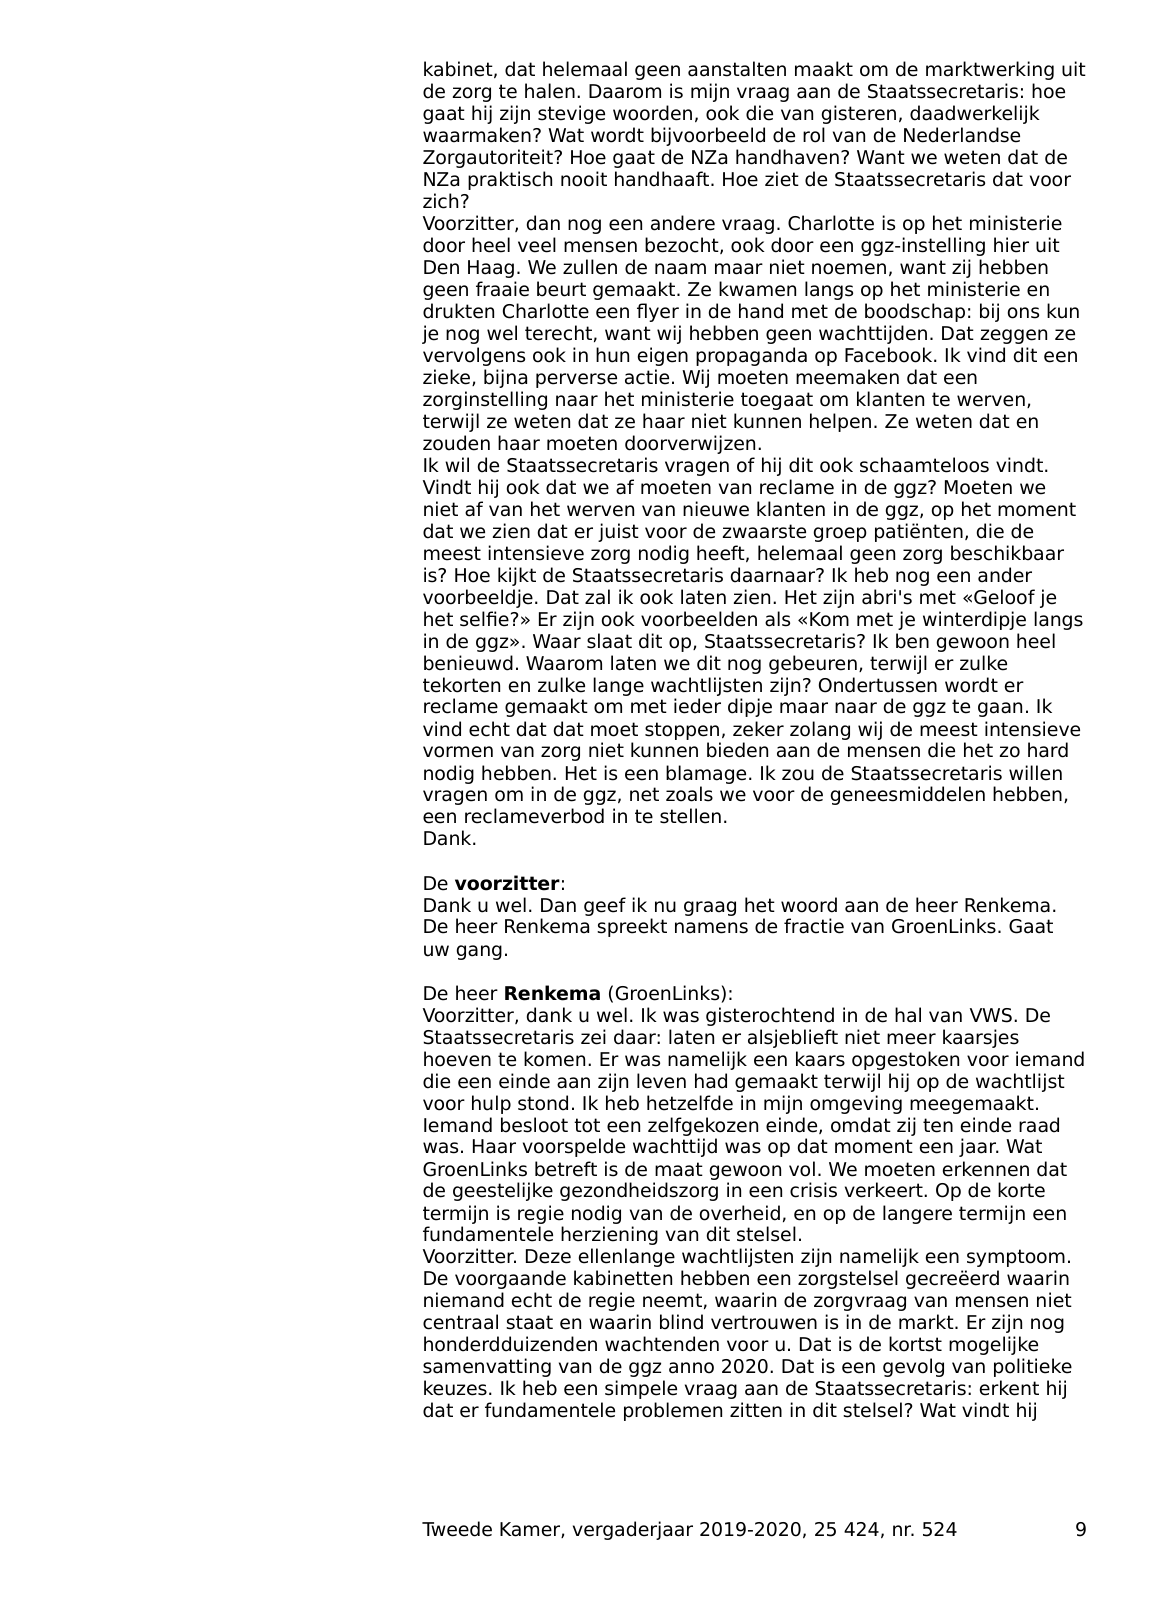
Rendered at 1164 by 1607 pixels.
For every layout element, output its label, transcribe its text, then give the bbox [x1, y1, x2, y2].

text Voorzitter, dan nog een andere vraag. Charlotte is op het ministerie door heel veel mensen bezocht, ook door een ggz-instelling hier uit Den Haag. We zullen de naam maar niet noemen, want zij hebben geen fraaie beurt gemaakt. Ze kwamen langs op het ministerie en drukten Charlotte een flyer in de hand met de boodschap: bij ons kun je nog wel terecht, want wij hebben geen wachttijden. Dat zeggen ze vervolgens ook in hun eigen propaganda op Facebook. Ik vind dit een zieke, bijna perverse actie. Wij moeten meemaken dat een zorginstelling naar het ministerie toegaat om klanten te werven, terwijl ze weten dat ze haar niet kunnen helpen. Ze weten dat en zouden haar moeten doorverwijzen. [422, 213, 1087, 455]
text De voorzitter: [422, 872, 1087, 894]
text De heer Renkema (GroenLinks): [422, 983, 1087, 1004]
text Ik wil de Staatssecretaris vragen of hij dit ook schaamteloos vindt. Vindt hij ook dat we af moeten van reclame in de ggz? Moeten we niet af van het werven van nieuwe klanten in de ggz, op het moment dat we zien dat er juist voor de zwaarste groep patiënten, die de meest intensieve zorg nodig heeft, helemaal geen zorg beschikbaar is? Hoe kijkt de Staatssecretaris daarnaar? Ik heb nog een ander voorbeeldje. Dat zal ik ook laten zien. Het zijn abri's met «Geloof je het selfie?» Er zijn ook voorbeelden als «Kom met je winterdipje langs in de ggz». Waar slaat dit op, Staatssecretaris? Ik ben gewoon heel benieuwd. Waarom laten we dit nog gebeuren, terwijl er zulke tekorten en zulke lange wachtlijsten zijn? Ondertussen wordt er reclame gemaakt om met ieder dipje maar naar de ggz te gaan. Ik vind echt dat dat moet stoppen, zeker zolang wij de meest intensieve vormen van zorg niet kunnen bieden aan de mensen die het zo hard nodig hebben. Het is een blamage. Ik zou de Staatssecretaris willen vragen om in de ggz, net zoals we voor de geneesmiddelen hebben, een reclameverbod in te stellen. [422, 455, 1087, 828]
text Dank u wel. Dan geef ik nu graag het woord aan de heer Renkema. De heer Renkema spreekt namens de fractie van GroenLinks. Gaat uw gang. [422, 894, 1087, 960]
text Dank. [422, 828, 1087, 850]
text kabinet, dat helemaal geen aanstalten maakt om de marktwerking uit de zorg te halen. Daarom is mijn vraag aan de Staatssecretaris: hoe gaat hij zijn stevige woorden, ook die van gisteren, daadwerkelijk waarmaken? Wat wordt bijvoorbeeld de rol van de Nederlandse Zorgautoriteit? Hoe gaat de NZa handhaven? Want we weten dat de NZa praktisch nooit handhaaft. Hoe ziet de Staatssecretaris dat voor zich? [422, 59, 1087, 213]
text Voorzitter, dank u wel. Ik was gisterochtend in de hal van VWS. De Staatssecretaris zei daar: laten er alsjeblieft niet meer kaarsjes hoeven te komen. Er was namelijk een kaars opgestoken voor iemand die een einde aan zijn leven had gemaakt terwijl hij op de wachtlijst voor hulp stond. Ik heb hetzelfde in mijn omgeving meegemaakt. Iemand besloot tot een zelfgekozen einde, omdat zij ten einde raad was. Haar voorspelde wachttijd was op dat moment een jaar. Wat GroenLinks betreft is de maat gewoon vol. We moeten erkennen dat de geestelijke gezondheidszorg in een crisis verkeert. Op de korte termijn is regie nodig van de overheid, en op de langere termijn een fundamentele herziening van dit stelsel. [422, 1004, 1087, 1246]
text Voorzitter. Deze ellenlange wachtlijsten zijn namelijk een symptoom. De voorgaande kabinetten hebben een zorgstelsel gecreëerd waarin niemand echt de regie neemt, waarin de zorgvraag van mensen niet centraal staat en waarin blind vertrouwen is in de markt. Er zijn nog honderdduizenden wachtenden voor u. Dat is de kortst mogelijke samenvatting van de ggz anno 2020. Dat is een gevolg van politieke keuzes. Ik heb een simpele vraag aan de Staatssecretaris: erkent hij dat er fundamentele problemen zitten in dit stelsel? Wat vindt hij [422, 1246, 1087, 1422]
